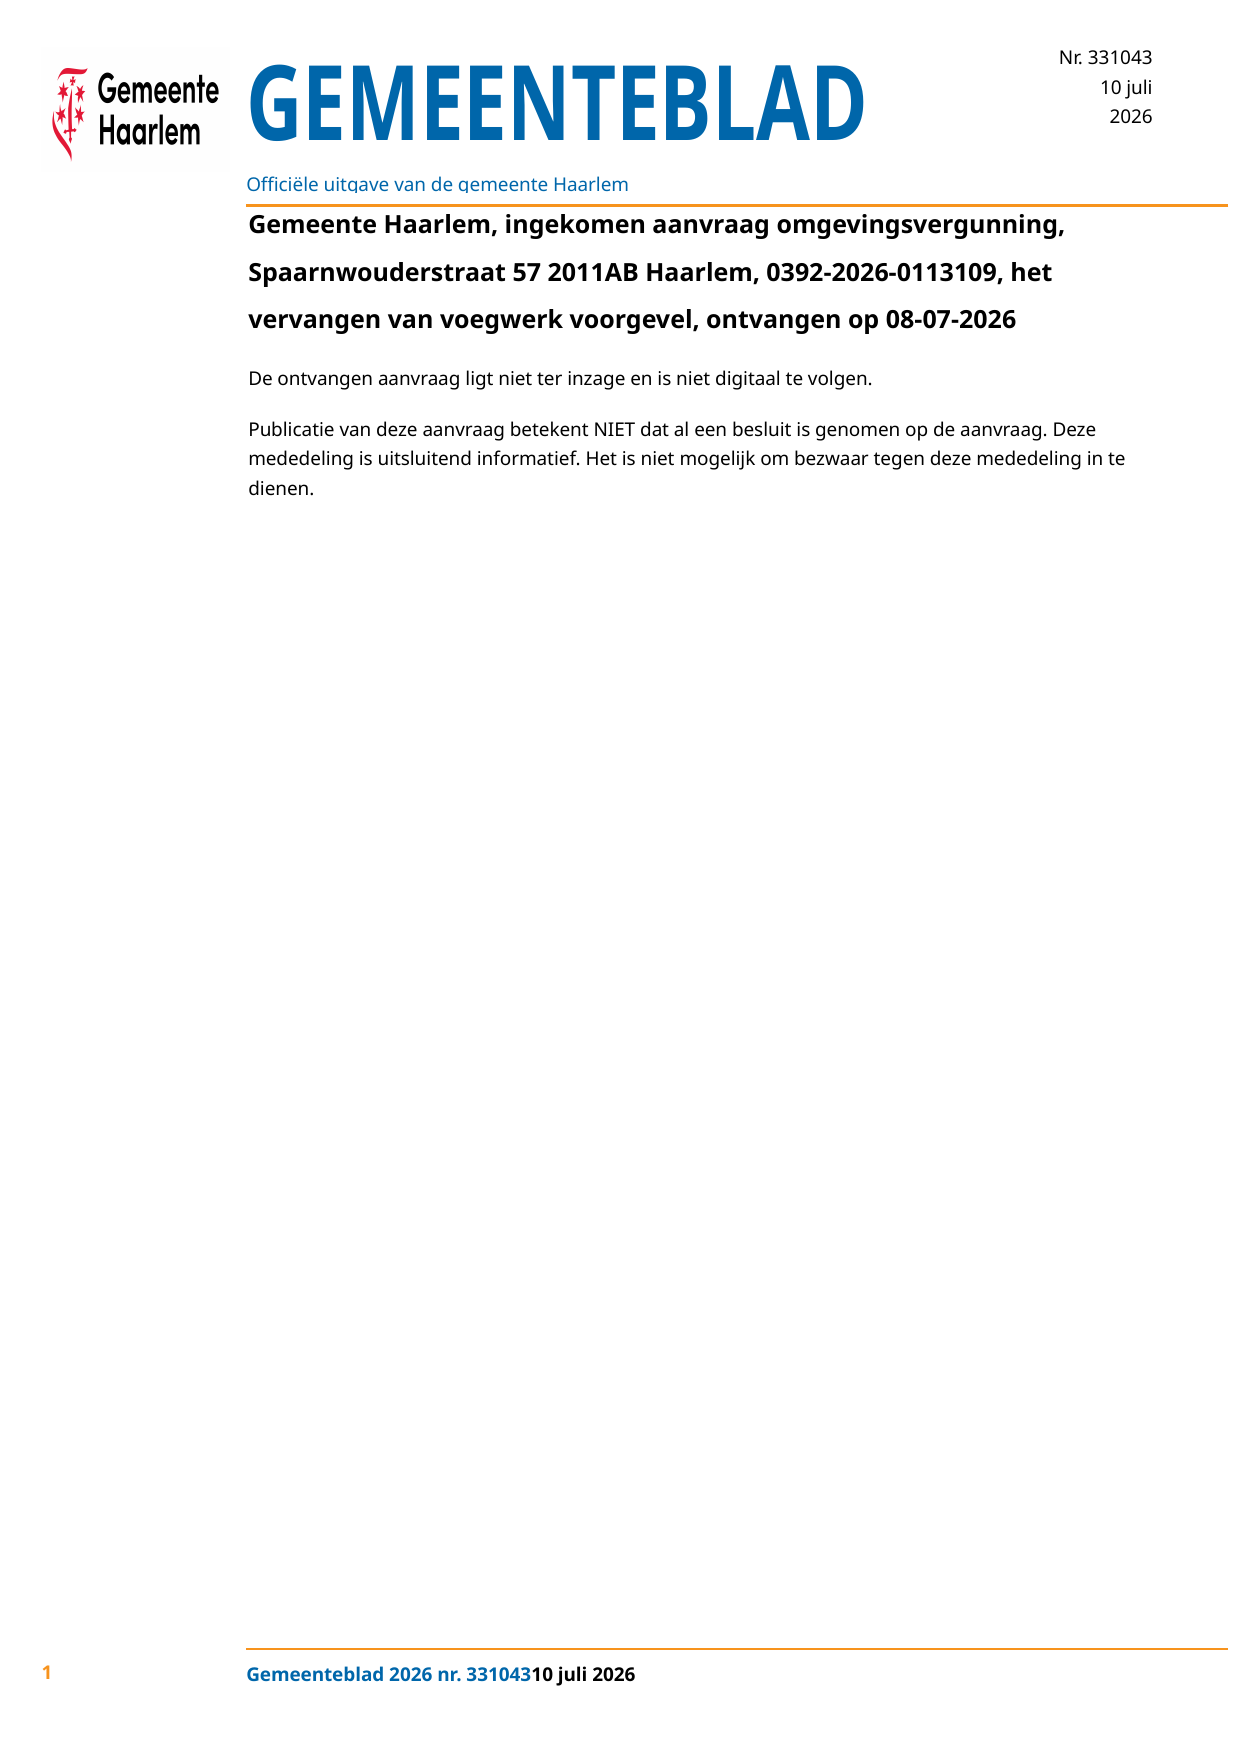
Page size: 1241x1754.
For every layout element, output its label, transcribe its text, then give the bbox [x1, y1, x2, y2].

text Gemeente Haarlem, ingekomen aanvraag omgevingsvergunning, Spaarnwouderstraat 57 2011AB Haarlem, 0392-2026-0113109, het vervangen van voegwerk voorgevel, ontvangen op 08-07-2026 [248, 207, 1152, 336]
text Publicatie van deze aanvraag betekent NIET dat al een besluit is genomen op de aanvraag. Deze mededeling is uitsluitend informatief. Het is niet mogelijk om bezwaar tegen deze mededeling in te dienen. [248, 416, 1152, 501]
picture [41, 47, 231, 172]
text De ontvangen aanvraag ligt niet ter inzage en is niet digitaal te volgen. [248, 366, 1152, 391]
